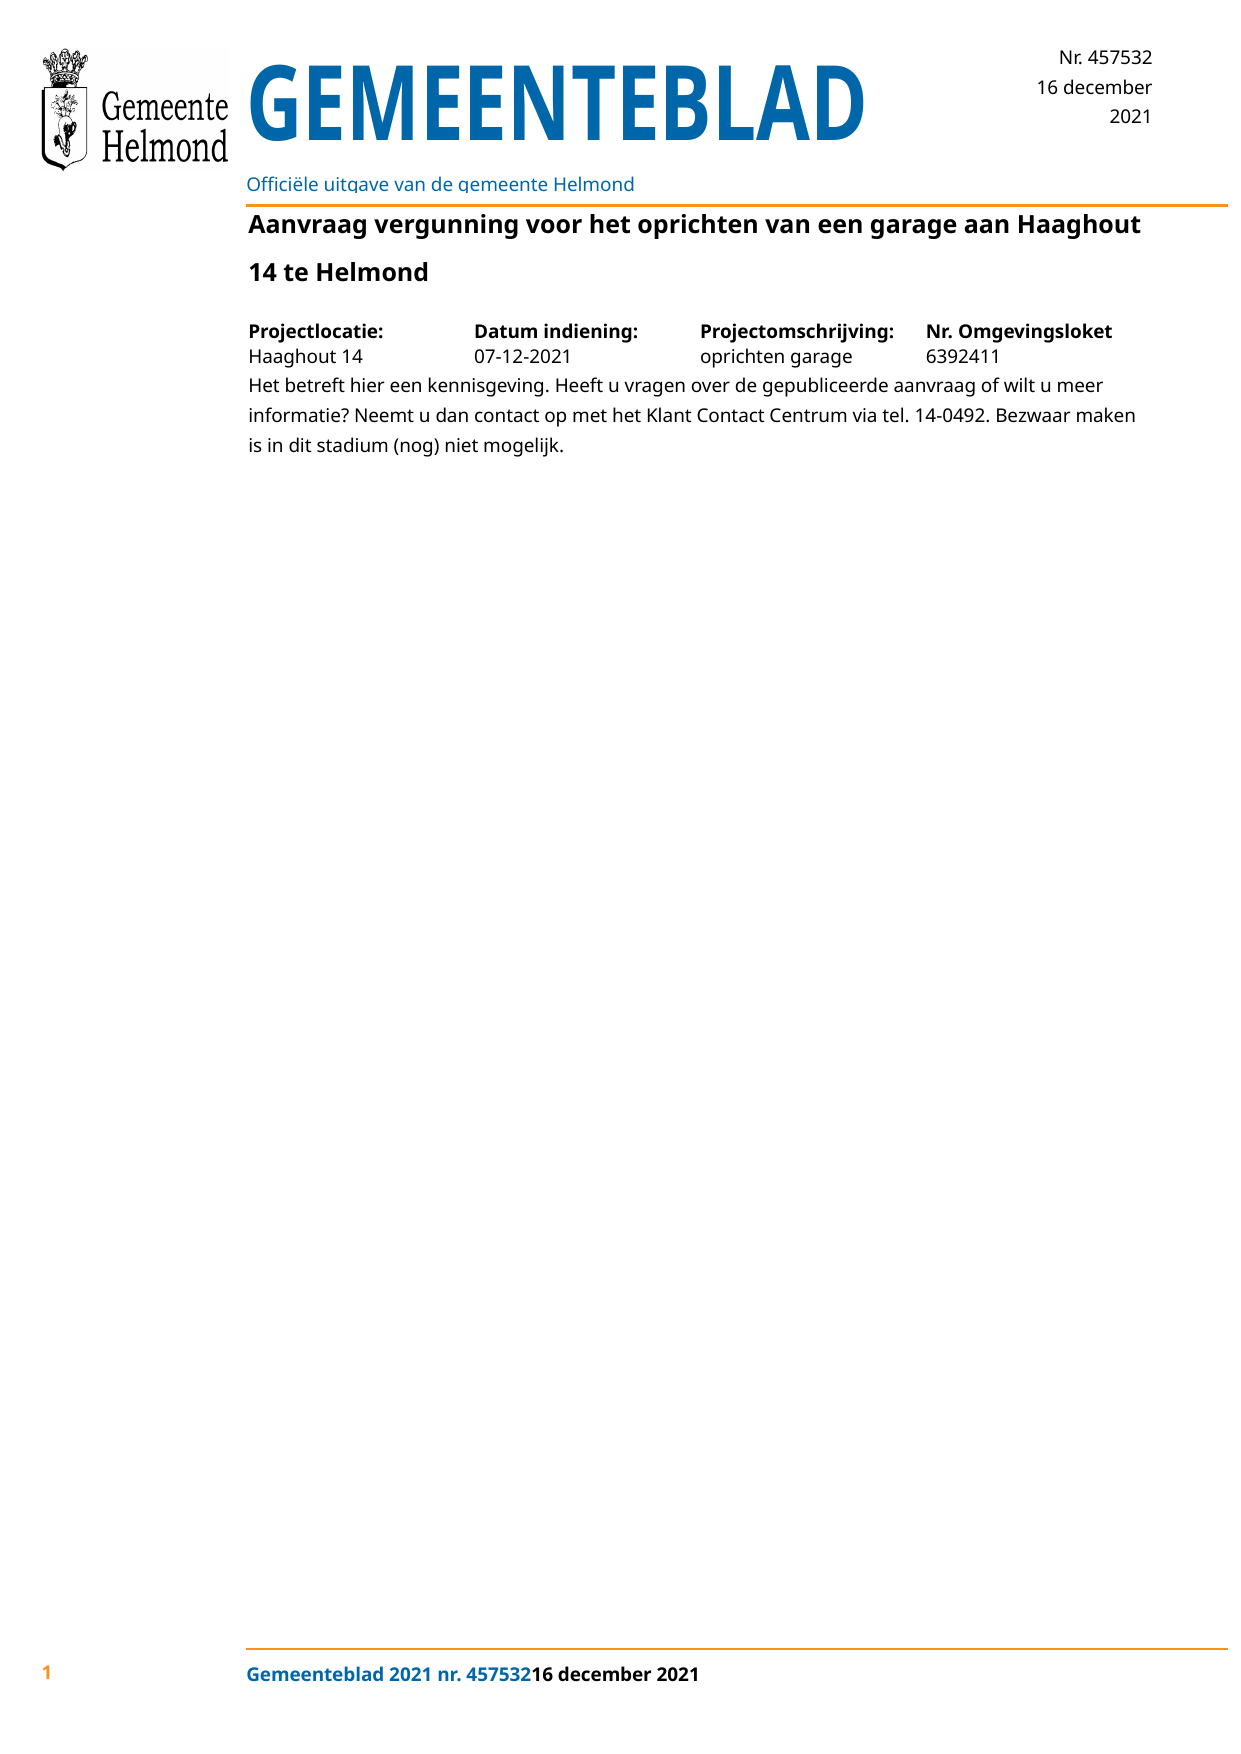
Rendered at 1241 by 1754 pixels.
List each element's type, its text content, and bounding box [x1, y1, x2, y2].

table_cell oprichten garage [700, 344, 926, 369]
table_header Datum indiening: [474, 318, 700, 344]
table_header Projectomschrijving: [700, 318, 926, 344]
table_header Nr. Omgevingsloket [926, 318, 1152, 344]
table_cell 6392411 [926, 344, 1152, 369]
table_cell 07-12-2021 [474, 344, 700, 369]
text Het betreft hier een kennisgeving. Heeft u vragen over de gepubliceerde aanvraag of wilt u meer informatie? Neemt u dan contact op met het Klant Contact Centrum via tel. 14-0492. Bezwaar maken is in dit stadium (nog) niet mogelijk. [248, 373, 1152, 458]
table_header Projectlocatie: [248, 318, 474, 344]
table_cell Haaghout 14 [248, 344, 474, 369]
picture [41, 47, 231, 172]
text Aanvraag vergunning voor het oprichten van een garage aan Haaghout 14 te Helmond [248, 207, 1152, 288]
